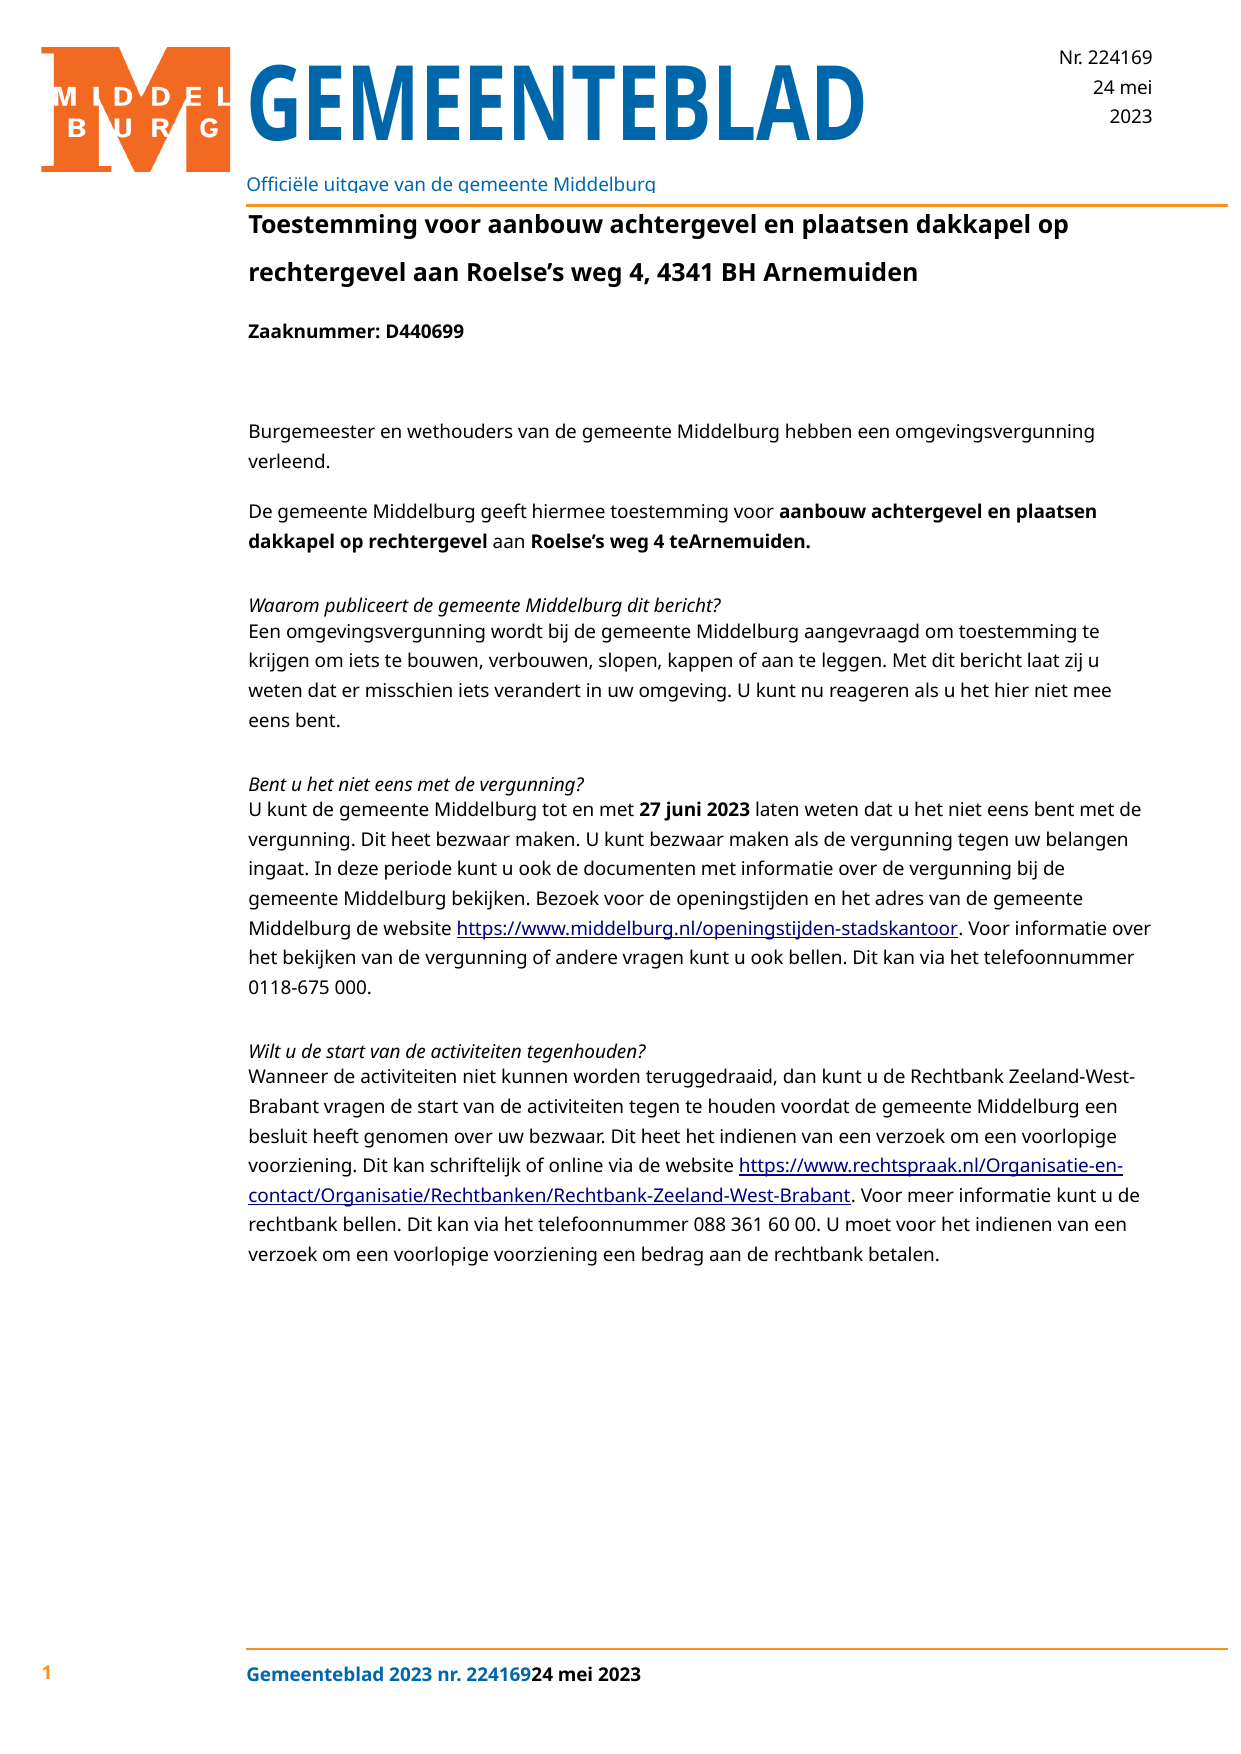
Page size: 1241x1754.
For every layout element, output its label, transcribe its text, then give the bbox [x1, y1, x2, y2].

text U kunt de gemeente Middelburg tot en met 27 juni 2023 laten weten dat u het niet eens bent met de vergunning. Dit heet bezwaar maken. U kunt bezwaar maken als de vergunning tegen uw belangen ingaat. In deze periode kunt u ook de documenten met informatie over de vergunning bij de gemeente Middelburg bekijken. Bezoek voor de openingstijden en het adres van de gemeente Middelburg de website https://www.middelburg.nl/openingstijden-stadskantoor. Voor informatie over het bekijken van de vergunning of andere vragen kunt u ook bellen. Dit kan via het telefoonnummer 0118-675 000. [248, 796, 1152, 1000]
text Zaaknummer: D440699 [248, 318, 1152, 344]
text De gemeente Middelburg geeft hiermee toestemming voor aanbouw achtergevel en plaatsen dakkapel op rechtergevel aan Roelse’s weg 4 teArnemuiden. [248, 499, 1152, 554]
picture [41, 47, 231, 172]
text Waarom publiceert de gemeente Middelburg dit bericht? [248, 592, 1152, 618]
text Wanneer de activiteiten niet kunnen worden teruggedraaid, dan kunt u de Rechtbank Zeeland-West-Brabant vragen de start van de activiteiten tegen te houden voordat de gemeente Middelburg een besluit heeft genomen over uw bezwaar. Dit heet het indienen van een verzoek om een voorlopige voorziening. Dit kan schriftelijk of online via de website https://www.rechtspraak.nl/Organisatie-en-contact/Organisatie/Rechtbanken/Rechtbank-Zeeland-West-Brabant. Voor meer informatie kunt u de rechtbank bellen. Dit kan via het telefoonnummer 088 361 60 00. U moet voor het indienen van een verzoek om een voorlopige voorziening een bedrag aan de rechtbank betalen. [248, 1064, 1152, 1267]
text Burgemeester en wethouders van de gemeente Middelburg hebben een omgevingsvergunning verleend. [248, 419, 1152, 474]
text Bent u het niet eens met de vergunning? [248, 771, 1152, 796]
text Wilt u de start van de activiteiten tegenhouden? [248, 1038, 1152, 1064]
text Een omgevingsvergunning wordt bij de gemeente Middelburg aangevraagd om toestemming te krijgen om iets te bouwen, verbouwen, slopen, kappen of aan te leggen. Met dit bericht laat zij u weten dat er misschien iets verandert in uw omgeving. U kunt nu reageren als u het hier niet mee eens bent. [248, 618, 1152, 732]
text Toestemming voor aanbouw achtergevel en plaatsen dakkapel op rechtergevel aan Roelse’s weg 4, 4341 BH Arnemuiden [248, 207, 1152, 288]
